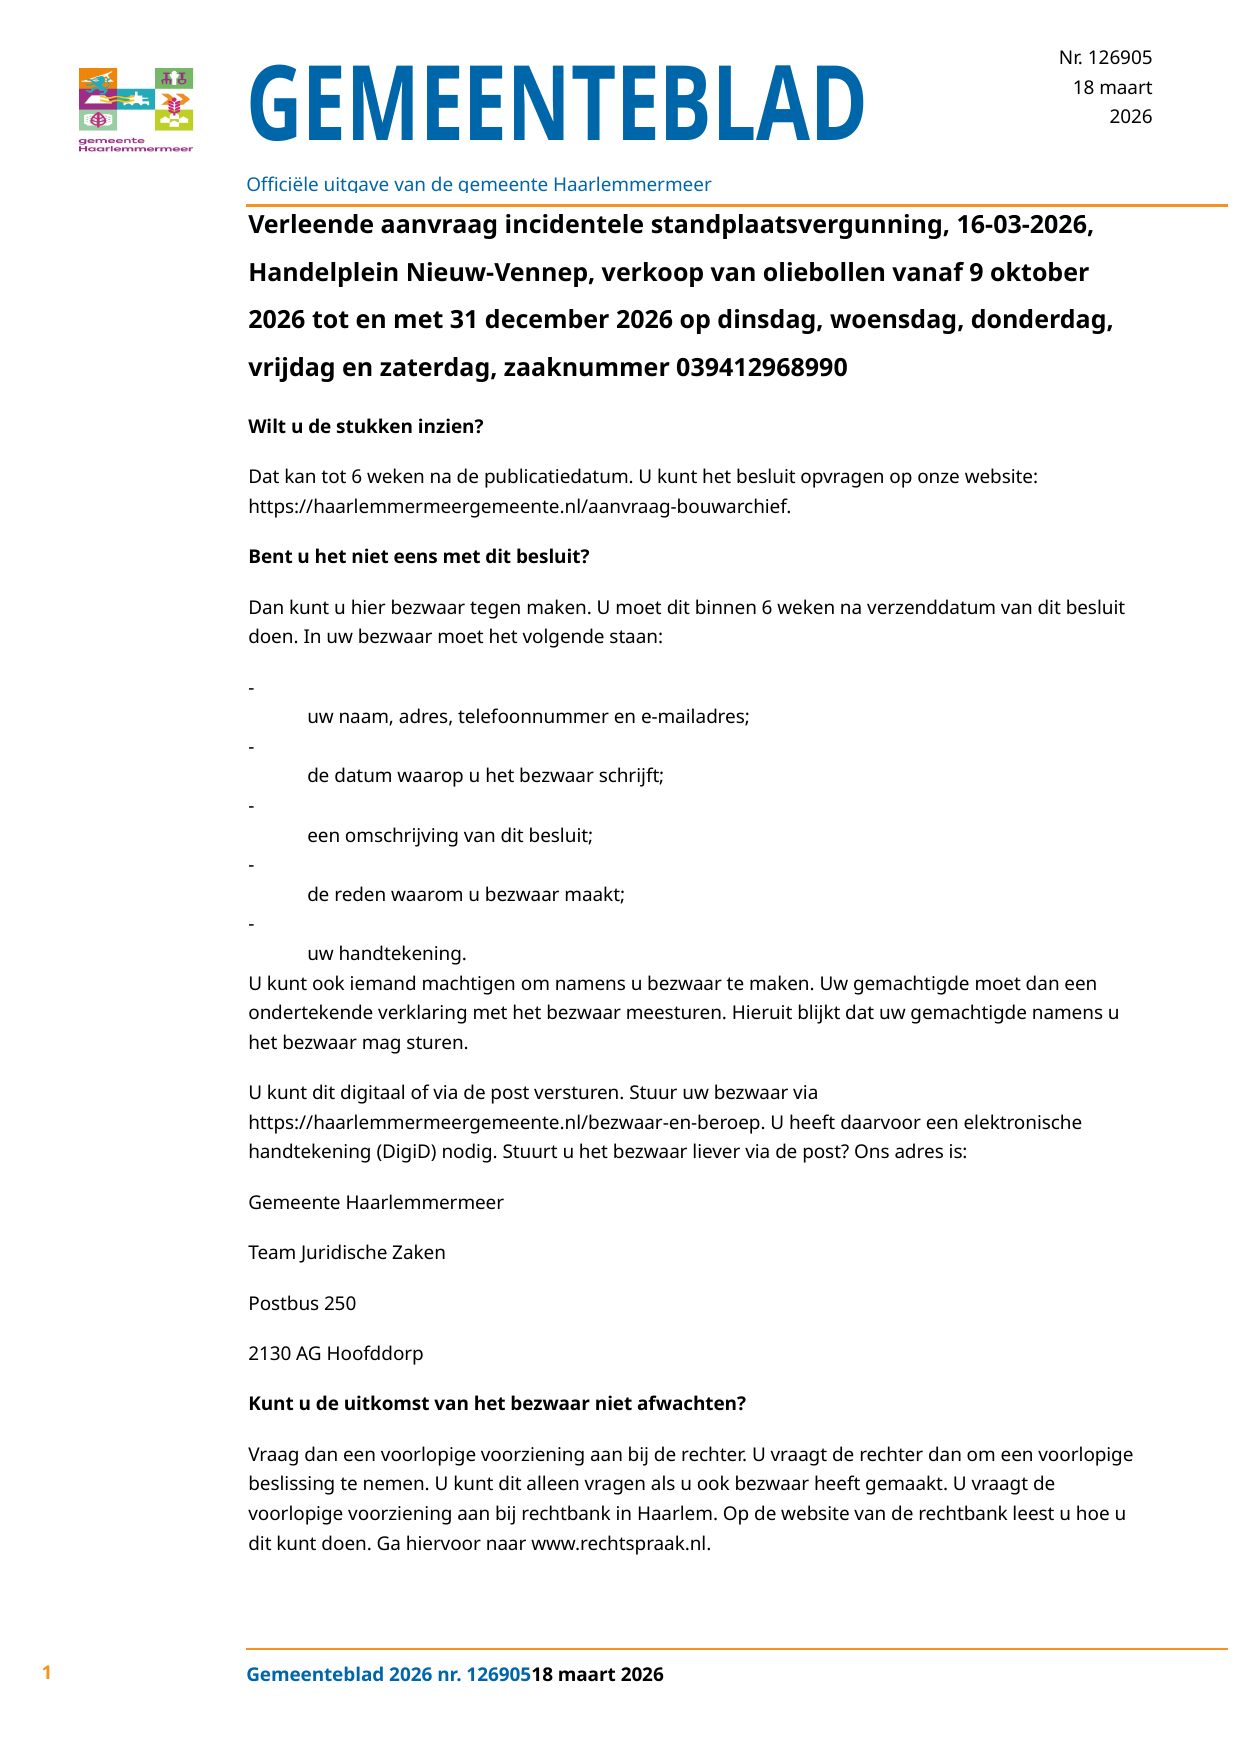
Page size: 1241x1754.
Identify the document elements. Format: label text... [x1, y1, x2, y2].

text Vraag dan een voorlopige voorziening aan bij de rechter. U vraagt de rechter dan om een voorlopige beslissing te nemen. U kunt dit alleen vragen als u ook bezwaar heeft gemaakt. U vraagt de voorlopige voorziening aan bij rechtbank in Haarlem. Op de website van de rechtbank leest u hoe u dit kunt doen. Ga hiervoor naar www.rechtspraak.nl. [248, 1441, 1152, 1556]
text Postbus 250 [248, 1290, 1152, 1316]
list uw naam, adres, telefoonnummer en e-mailadres; [248, 703, 1152, 729]
text U kunt ook iemand machtigen om namens u bezwaar te maken. Uw gemachtigde moet dan een ondertekende verklaring met het bezwaar meesturen. Hieruit blijkt dat uw gemachtigde namens u het bezwaar mag sturen. [248, 970, 1152, 1055]
text Team Juridische Zaken [248, 1239, 1152, 1265]
text Kunt u de uitkomst van het bezwaar niet afwachten? [248, 1391, 1152, 1416]
list de datum waarop u het bezwaar schrijft; [248, 763, 1152, 788]
text Dat kan tot 6 weken na de publicatiedatum. U kunt het besluit opvragen op onze website: https://haarlemmermeergemeente.nl/aanvraag-bouwarchief. [248, 463, 1152, 519]
text Dan kunt u hier bezwaar tegen maken. U moet dit binnen 6 weken na verzenddatum van dit besluit doen. In uw bezwaar moet het volgende staan: [248, 594, 1152, 649]
picture [41, 47, 231, 172]
list uw handtekening. [248, 940, 1152, 966]
text Gemeente Haarlemmermeer [248, 1189, 1152, 1215]
text 2130 AG Hoofddorp [248, 1340, 1152, 1366]
text Wilt u de stukken inzien? [248, 413, 1152, 439]
list de reden waarom u bezwaar maakt; [248, 881, 1152, 907]
text Bent u het niet eens met dit besluit? [248, 543, 1152, 569]
text Verleende aanvraag incidentele standplaatsvergunning, 16-03-2026, Handelplein Nieuw-Vennep, verkoop van oliebollen vanaf 9 oktober 2026 tot en met 31 december 2026 op dinsdag, woensdag, donderdag, vrijdag en zaterdag, zaaknummer 039412968990 [248, 207, 1152, 384]
list een omschrijving van dit besluit; [248, 822, 1152, 848]
text U kunt dit digitaal of via de post versturen. Stuur uw bezwaar via https://haarlemmermeergemeente.nl/bezwaar-en-beroep. U heeft daarvoor een elektronische handtekening (DigiD) nodig. Stuurt u het bezwaar liever via de post? Ons adres is: [248, 1079, 1152, 1164]
